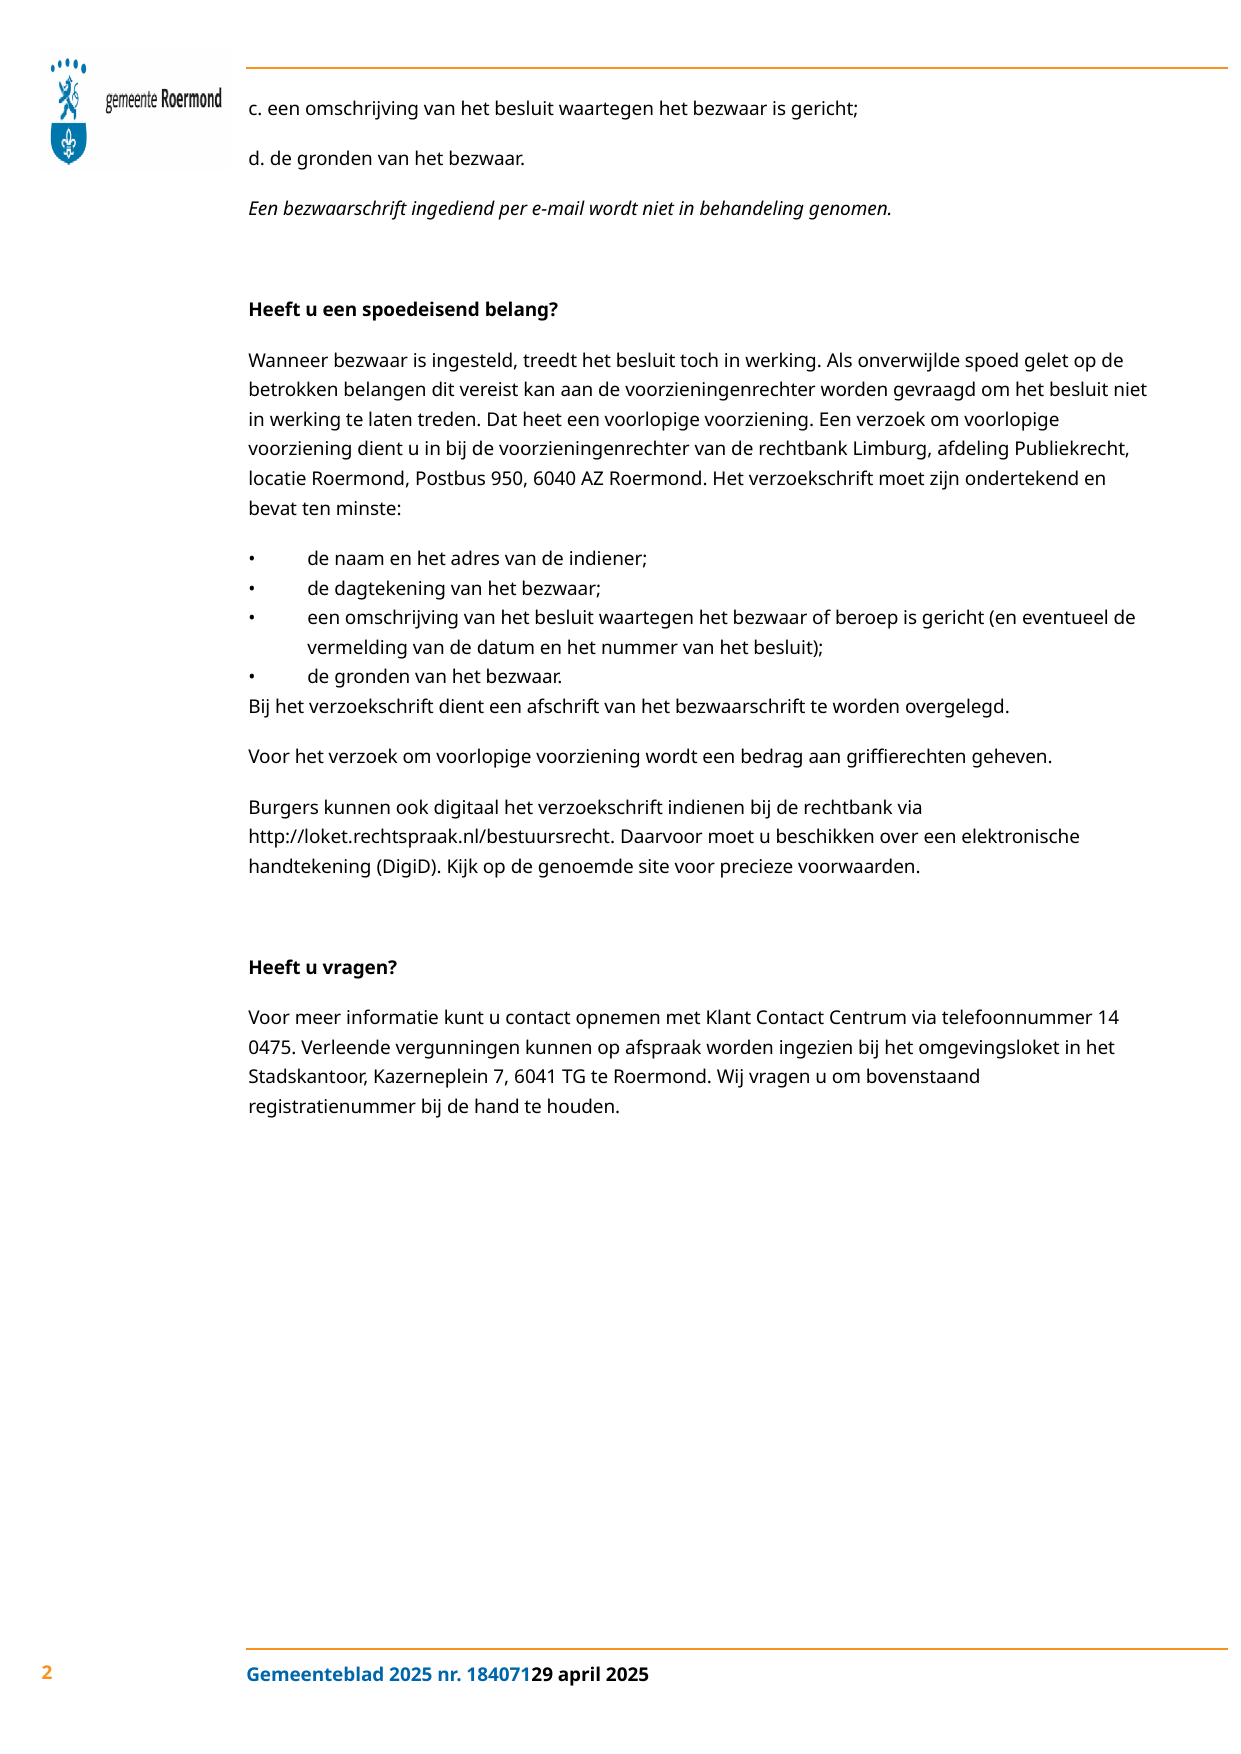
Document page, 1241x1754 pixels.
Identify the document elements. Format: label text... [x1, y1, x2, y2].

text Heeft u vragen? [248, 954, 1152, 980]
text Voor het verzoek om voorlopige voorziening wordt een bedrag aan griffierechten geheven. [248, 743, 1152, 769]
text Wanneer bezwaar is ingesteld, treedt het besluit toch in werking. Als onverwijlde spoed gelet op de betrokken belangen dit vereist kan aan de voorzieningenrechter worden gevraagd om het besluit niet in werking te laten treden. Dat heet een voorlopige voorziening. Een verzoek om voorlopige voorziening dient u in bij de voorzieningenrechter van de rechtbank Limburg, afdeling Publiekrecht, locatie Roermond, Postbus 950, 6040 AZ Roermond. Het verzoekschrift moet zijn ondertekend en bevat ten minste: [248, 347, 1152, 521]
text Voor meer informatie kunt u contact opnemen met Klant Contact Centrum via telefoonnummer 14 0475. Verleende vergunningen kunnen op afspraak worden ingezien bij het omgevingsloket in het Stadskantoor, Kazerneplein 7, 6041 TG te Roermond. Wij vragen u om bovenstaand registratienummer bij de hand te houden. [248, 1004, 1152, 1119]
text Een bezwaarschrift ingediend per e-mail wordt niet in behandeling genomen. [248, 196, 1152, 221]
list de gronden van het bezwaar. [248, 663, 1152, 689]
text d. de gronden van het bezwaar. [248, 145, 1152, 171]
list een omschrijving van het besluit waartegen het bezwaar of beroep is gericht (en eventueel de vermelding van de datum en het nummer van het besluit); [248, 604, 1152, 660]
text Bij het verzoekschrift dient een afschrift van het bezwaarschrift te worden overgelegd. [248, 693, 1152, 719]
list de naam en het adres van de indiener; [248, 545, 1152, 571]
picture [41, 47, 231, 172]
text Heeft u een spoedeisend belang? [248, 296, 1152, 322]
text Burgers kunnen ook digitaal het verzoekschrift indienen bij de rechtbank via http://loket.rechtspraak.nl/bestuursrecht. Daarvoor moet u beschikken over een elektronische handtekening (DigiD). Kijk op de genoemde site voor precieze voorwaarden. [248, 794, 1152, 879]
list de dagtekening van het bezwaar; [248, 575, 1152, 601]
text c. een omschrijving van het besluit waartegen het bezwaar is gericht; [248, 95, 1152, 121]
